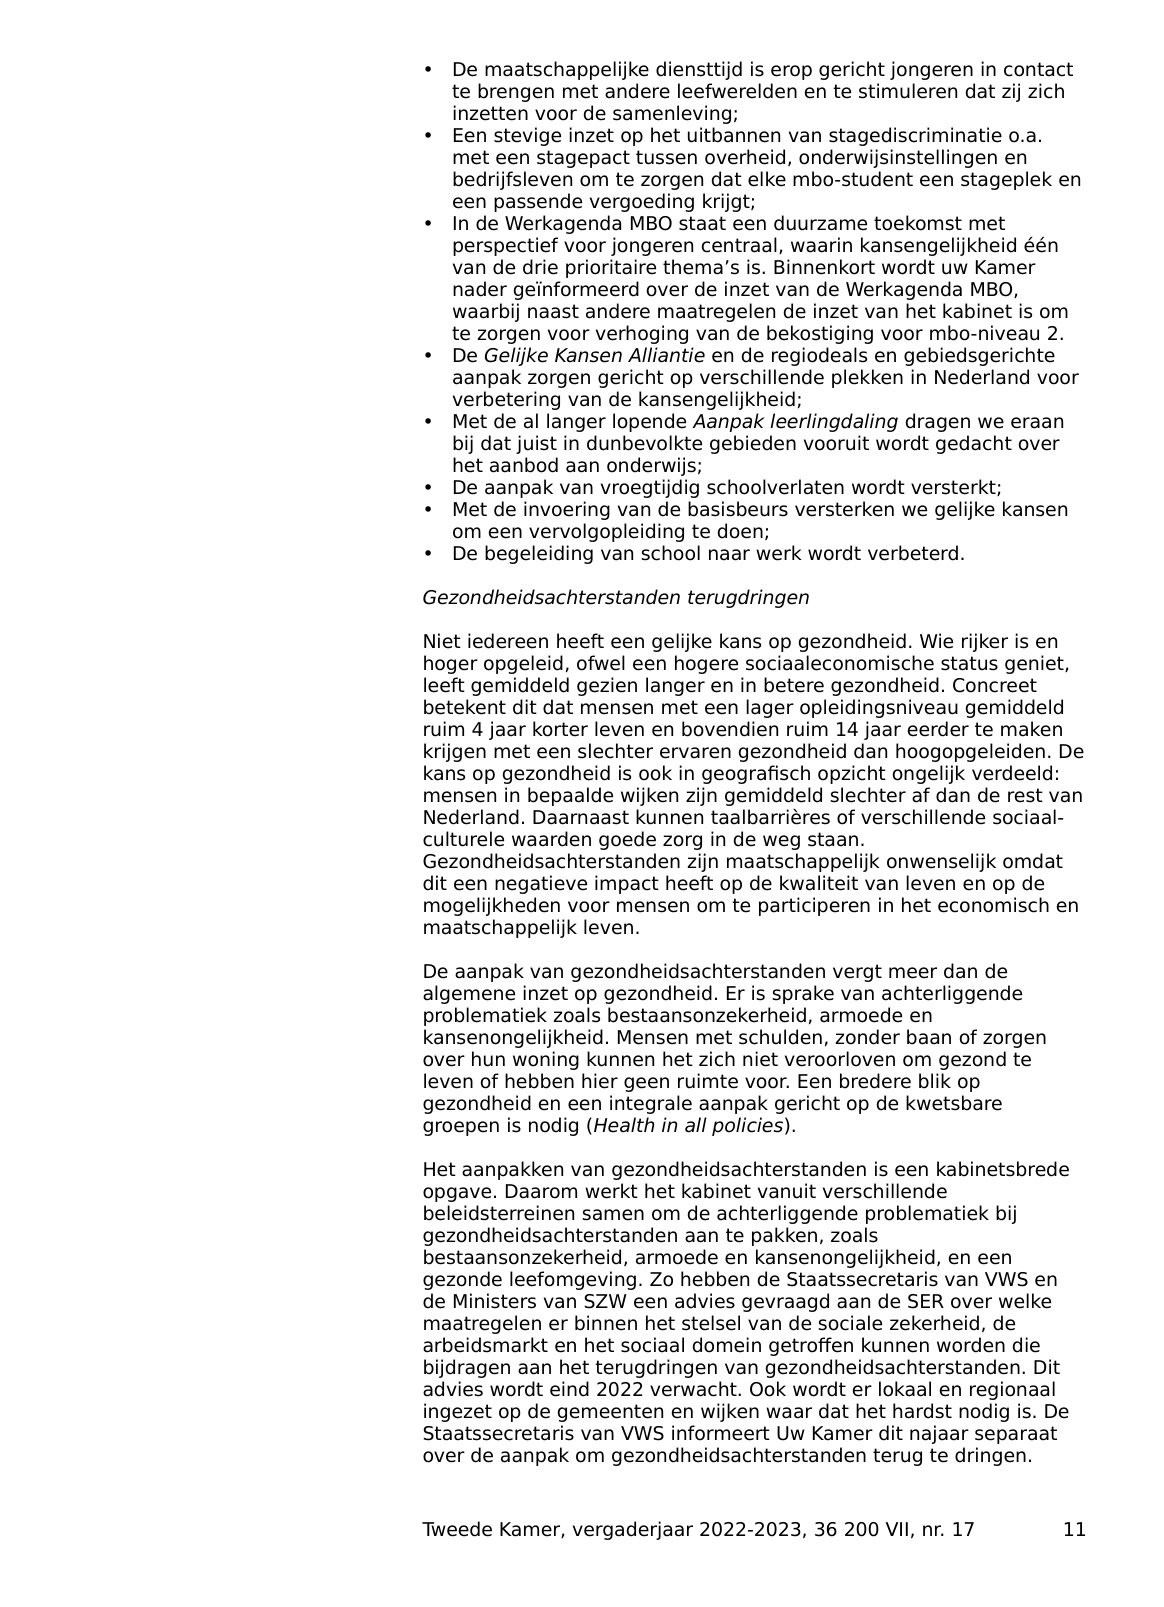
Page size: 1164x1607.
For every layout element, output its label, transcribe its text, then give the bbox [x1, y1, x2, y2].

text • Een stevige inzet op het uitbannen van stagediscriminatie o.a. met een stagepact tussen overheid, onderwijsinstellingen en bedrijfsleven om te zorgen dat elke mbo-student een stageplek en een passende vergoeding krijgt; [422, 125, 1087, 213]
text De aanpak van gezondheidsachterstanden vergt meer dan de algemene inzet op gezondheid. Er is sprake van achterliggende problematiek zoals bestaansonzekerheid, armoede en kansenongelijkheid. Mensen met schulden, zonder baan of zorgen over hun woning kunnen het zich niet veroorloven om gezond te leven of hebben hier geen ruimte voor. Een bredere blik op gezondheid en een integrale aanpak gericht op de kwetsbare groepen is nodig (Health in all policies). [422, 961, 1087, 1137]
text • De Gelijke Kansen Alliantie en de regiodeals en gebiedsgerichte aanpak zorgen gericht op verschillende plekken in Nederland voor verbetering van de kansengelijkheid; [422, 345, 1087, 411]
subtitle Gezondheidsachterstanden terugdringen [422, 587, 1087, 609]
text • Met de al langer lopende Aanpak leerlingdaling dragen we eraan bij dat juist in dunbevolkte gebieden vooruit wordt gedacht over het aanbod aan onderwijs; [422, 411, 1087, 477]
text • Met de invoering van de basisbeurs versterken we gelijke kansen om een vervolgopleiding te doen; [422, 499, 1087, 543]
text • In de Werkagenda MBO staat een duurzame toekomst met perspectief voor jongeren centraal, waarin kansengelijkheid één van de drie prioritaire thema’s is. Binnenkort wordt uw Kamer nader geïnformeerd over de inzet van de Werkagenda MBO, waarbij naast andere maatregelen de inzet van het kabinet is om te zorgen voor verhoging van de bekostiging voor mbo-niveau 2. [422, 213, 1087, 345]
text • De aanpak van vroegtijdig schoolverlaten wordt versterkt; [422, 477, 1087, 499]
text Het aanpakken van gezondheidsachterstanden is een kabinetsbrede opgave. Daarom werkt het kabinet vanuit verschillende beleidsterreinen samen om de achterliggende problematiek bij gezondheidsachterstanden aan te pakken, zoals bestaansonzekerheid, armoede en kansenongelijkheid, en een gezonde leefomgeving. Zo hebben de Staatssecretaris van VWS en de Ministers van SZW een advies gevraagd aan de SER over welke maatregelen er binnen het stelsel van de sociale zekerheid, de arbeidsmarkt en het sociaal domein getroffen kunnen worden die bijdragen aan het terugdringen van gezondheidsachterstanden. Dit advies wordt eind 2022 verwacht. Ook wordt er lokaal en regionaal ingezet op de gemeenten en wijken waar dat het hardst nodig is. De Staatssecretaris van VWS informeert Uw Kamer dit najaar separaat over de aanpak om gezondheidsachterstanden terug te dringen. [422, 1159, 1087, 1467]
text • De begeleiding van school naar werk wordt verbeterd. [422, 543, 1087, 564]
text • De maatschappelijke diensttijd is erop gericht jongeren in contact te brengen met andere leefwerelden en te stimuleren dat zij zich inzetten voor de samenleving; [422, 59, 1087, 125]
text Niet iedereen heeft een gelijke kans op gezondheid. Wie rijker is en hoger opgeleid, ofwel een hogere sociaaleconomische status geniet, leeft gemiddeld gezien langer en in betere gezondheid. Concreet betekent dit dat mensen met een lager opleidingsniveau gemiddeld ruim 4 jaar korter leven en bovendien ruim 14 jaar eerder te maken krijgen met een slechter ervaren gezondheid dan hoogopgeleiden. De kans op gezondheid is ook in geografisch opzicht ongelijk verdeeld: mensen in bepaalde wijken zijn gemiddeld slechter af dan de rest van Nederland. Daarnaast kunnen taalbarrières of verschillende sociaal-culturele waarden goede zorg in de weg staan. Gezondheidsachterstanden zijn maatschappelijk onwenselijk omdat dit een negatieve impact heeft op de kwaliteit van leven en op de mogelijkheden voor mensen om te participeren in het economisch en maatschappelijk leven. [422, 631, 1087, 939]
